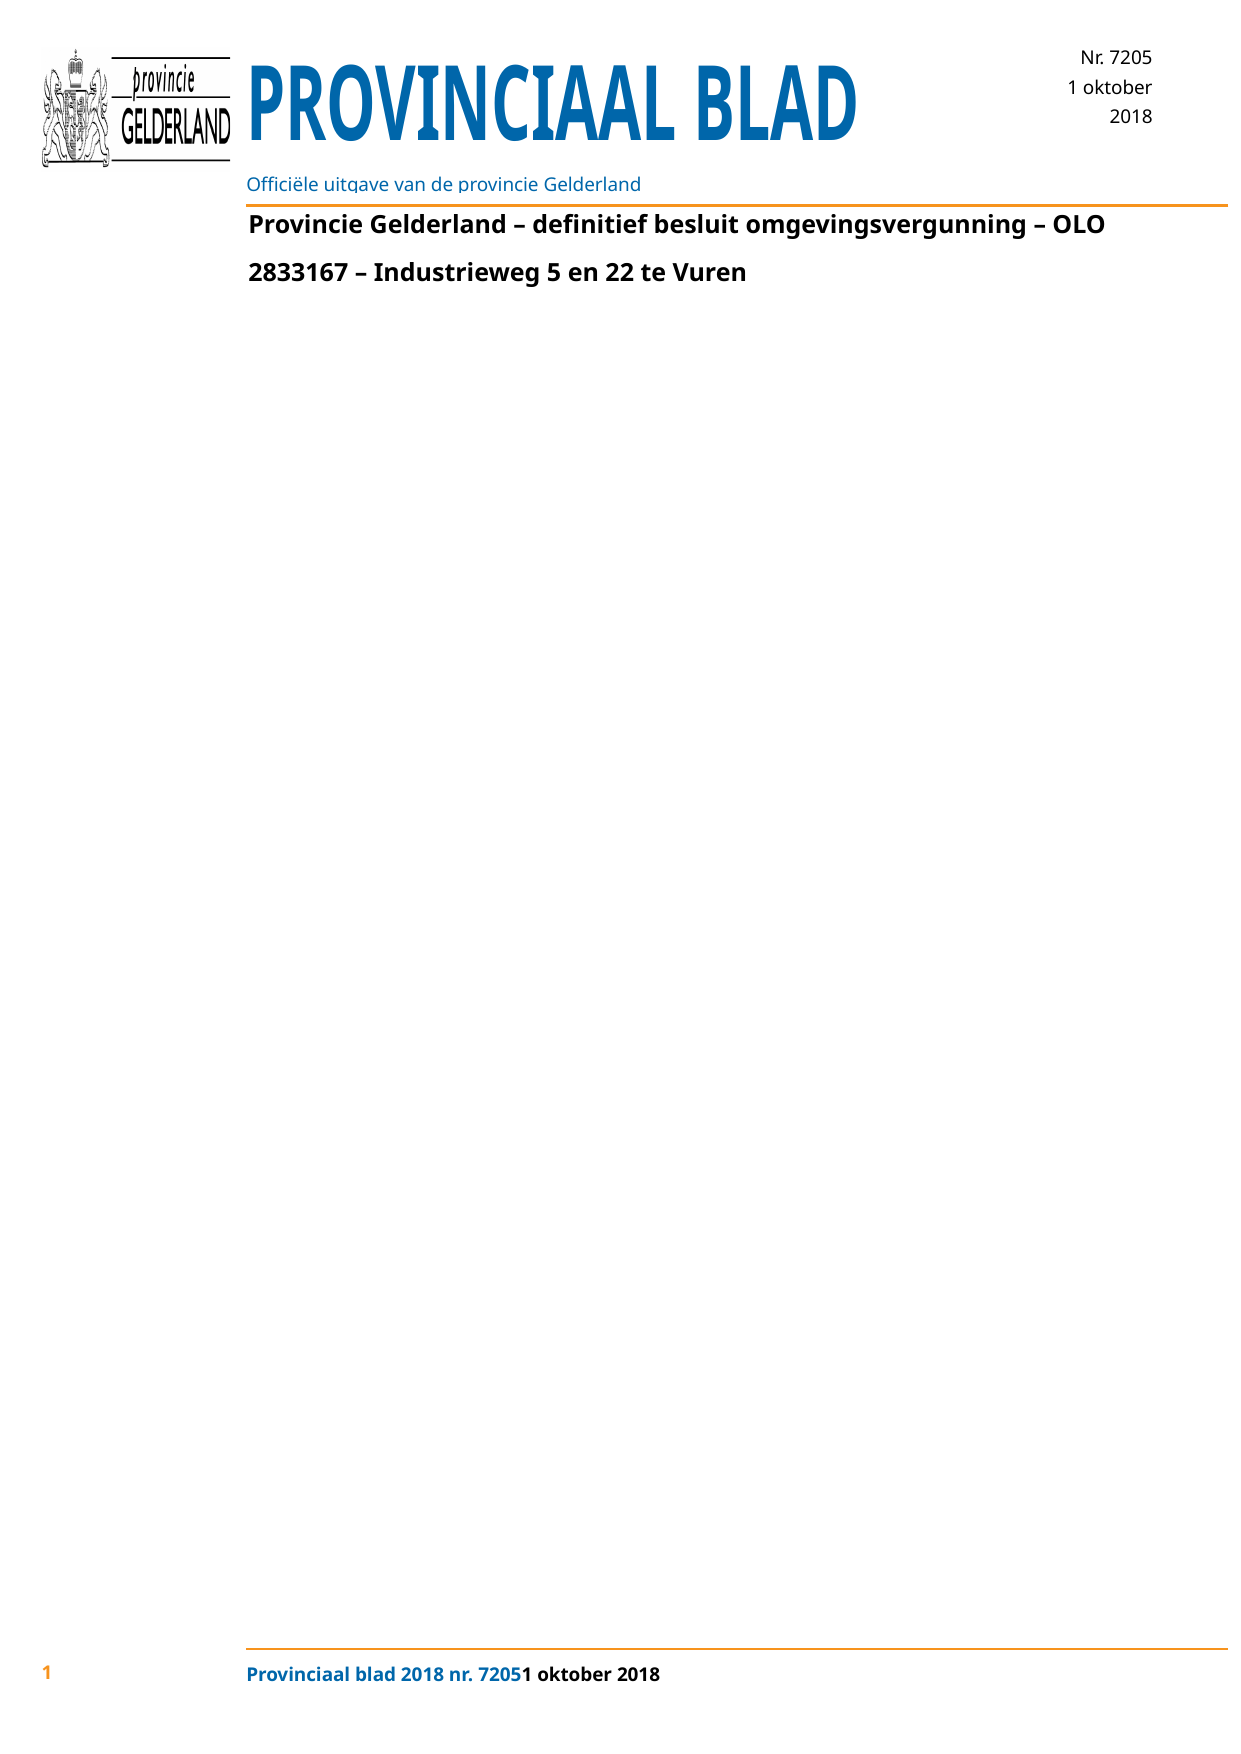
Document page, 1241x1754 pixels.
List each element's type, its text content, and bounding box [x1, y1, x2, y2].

picture [41, 47, 231, 172]
text Provincie Gelderland – definitief besluit omgevingsvergunning – OLO 2833167 – Industrieweg 5 en 22 te Vuren [248, 207, 1152, 288]
